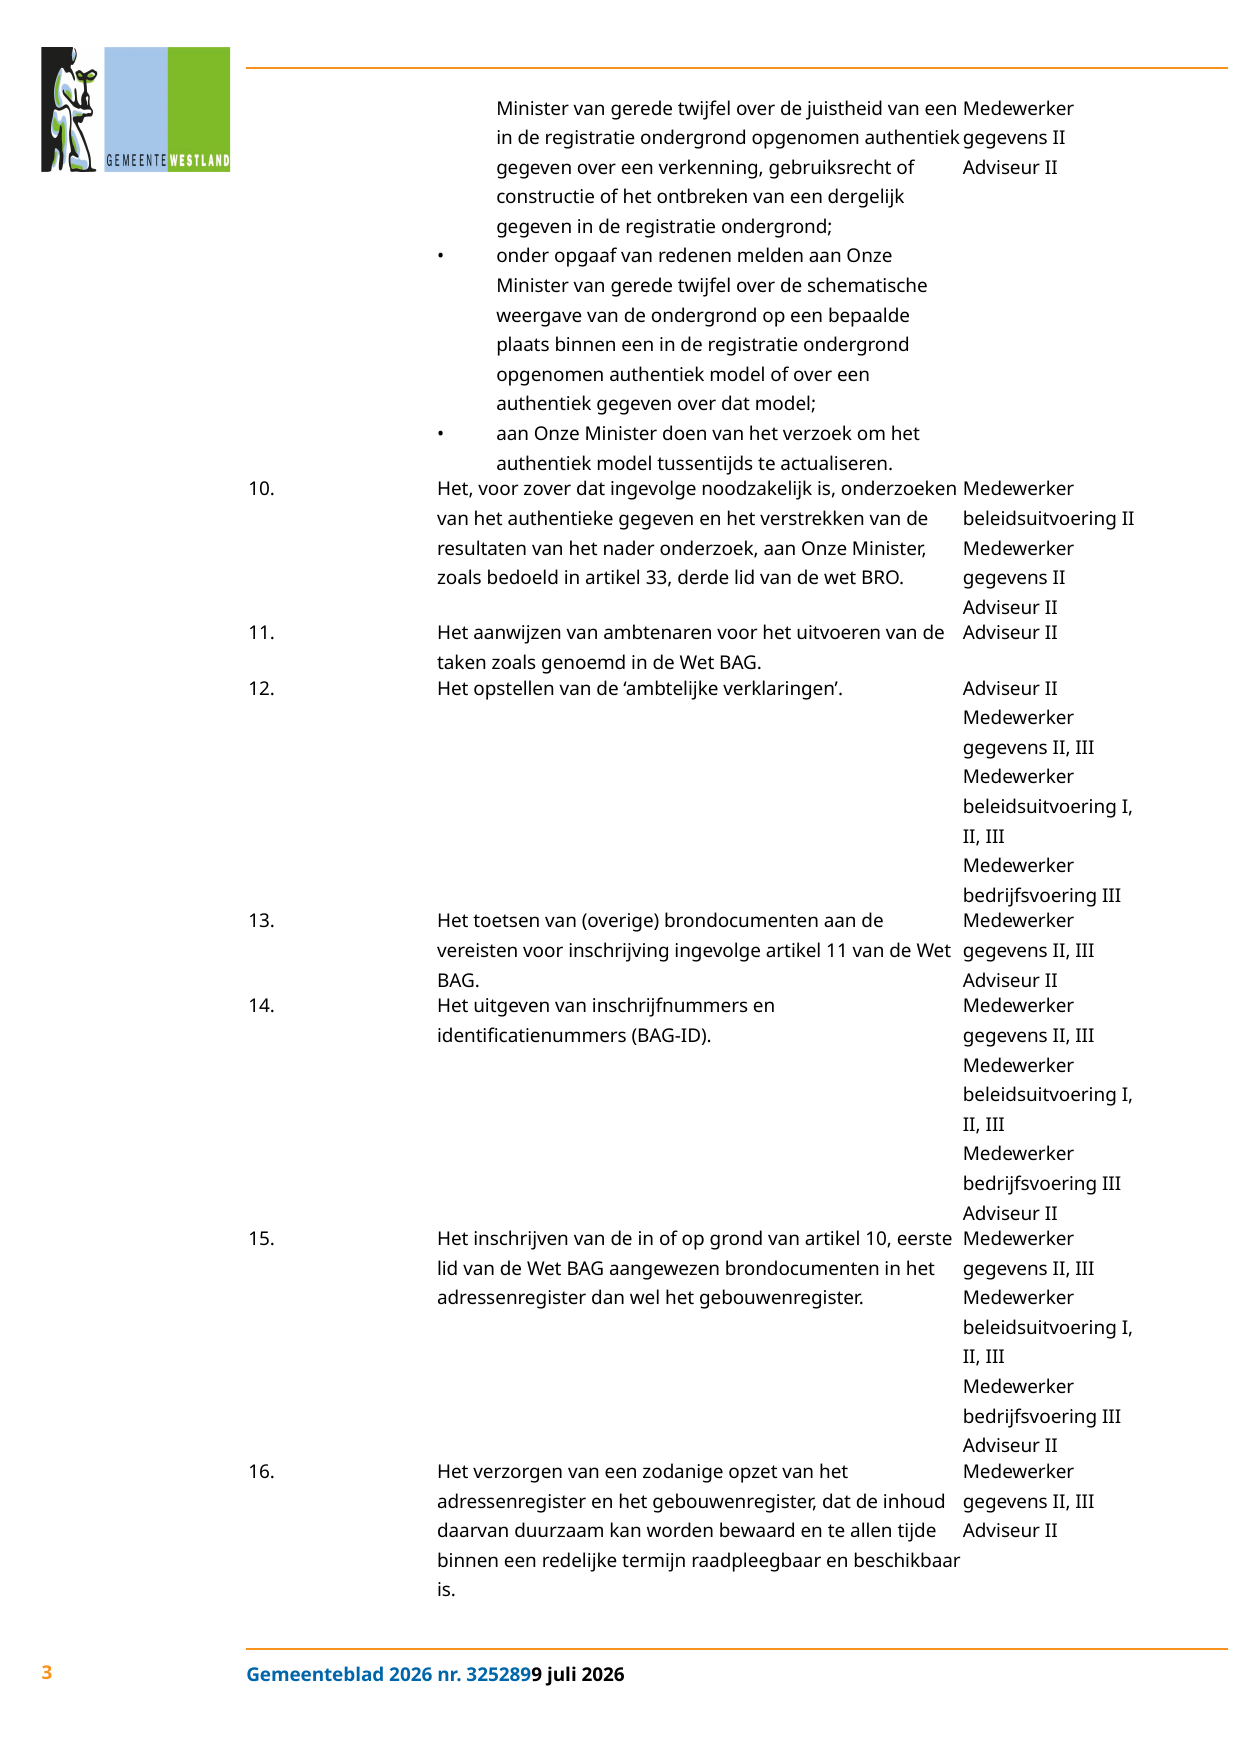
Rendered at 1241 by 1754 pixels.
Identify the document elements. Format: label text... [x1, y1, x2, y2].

table_cell Medewerker gegevens II, III Medewerker beleidsuitvoering I, II, III Medewerker bedrijfsvoering III Adviseur II [963, 993, 1152, 1225]
table_cell Medewerker gegevens II Adviseur II [963, 95, 1152, 476]
table_cell Adviseur II [963, 620, 1152, 675]
table_cell 13. [248, 908, 437, 993]
table_cell Het verzorgen van een zodanige opzet van het adressenregister en het gebouwenregister, dat de inhoud daarvan duurzaam kan worden bewaard en te allen tijde binnen een redelijke termijn raadpleegbaar en beschikbaar is. [437, 1458, 963, 1602]
table_cell Minister van gerede twijfel over de juistheid van een in de registratie ondergrond opgenomen authentiek gegeven over een verkenning, gebruiksrecht of constructie of het ontbreken van een dergelijk gegeven in de registratie ondergrond; onder opgaaf van redenen melden aan Onze Minister van gerede twijfel over de schematische weergave van de ondergrond op een bepaalde plaats binnen een in de registratie ondergrond opgenomen authentiek model of over een authentiek gegeven over dat model; aan Onze Minister doen van het verzoek om het authentiek model tussentijds te actualiseren. [437, 95, 963, 476]
table_cell Het opstellen van de ‘ambtelijke verklaringen’. [437, 675, 963, 908]
table_cell Adviseur II Medewerker gegevens II, III Medewerker beleidsuitvoering I, II, III Medewerker bedrijfsvoering III [963, 675, 1152, 908]
table_cell Het aanwijzen van ambtenaren voor het uitvoeren van de taken zoals genoemd in de Wet BAG. [437, 620, 963, 675]
picture [41, 47, 231, 172]
table_cell 11. [248, 620, 437, 675]
table_cell Het uitgeven van inschrijfnummers en identificatienummers (BAG-ID). [437, 993, 963, 1225]
table_cell Het, voor zover dat ingevolge noodzakelijk is, onderzoeken van het authentieke gegeven en het verstrekken van de resultaten van het nader onderzoek, aan Onze Minister, zoals bedoeld in artikel 33, derde lid van de wet BRO. [437, 476, 963, 619]
table_cell 12. [248, 675, 437, 908]
table_cell Medewerker gegevens II, III Adviseur II [963, 908, 1152, 993]
table_cell Medewerker beleidsuitvoering II Medewerker gegevens II Adviseur II [963, 476, 1152, 619]
table_cell 10. [248, 476, 437, 619]
table_cell 15. [248, 1225, 437, 1458]
table_cell 14. [248, 993, 437, 1225]
table_cell Het inschrijven van de in of op grond van artikel 10, eerste lid van de Wet BAG aangewezen brondocumenten in het adressenregister dan wel het gebouwenregister. [437, 1225, 963, 1458]
table_cell Het toetsen van (overige) brondocumenten aan de vereisten voor inschrijving ingevolge artikel 11 van de Wet BAG. [437, 908, 963, 993]
table_cell 16. [248, 1458, 437, 1602]
table_cell Medewerker gegevens II, III Medewerker beleidsuitvoering I, II, III Medewerker bedrijfsvoering III Adviseur II [963, 1225, 1152, 1458]
table_cell Medewerker gegevens II, III Adviseur II [963, 1458, 1152, 1602]
table_cell [248, 95, 437, 476]
